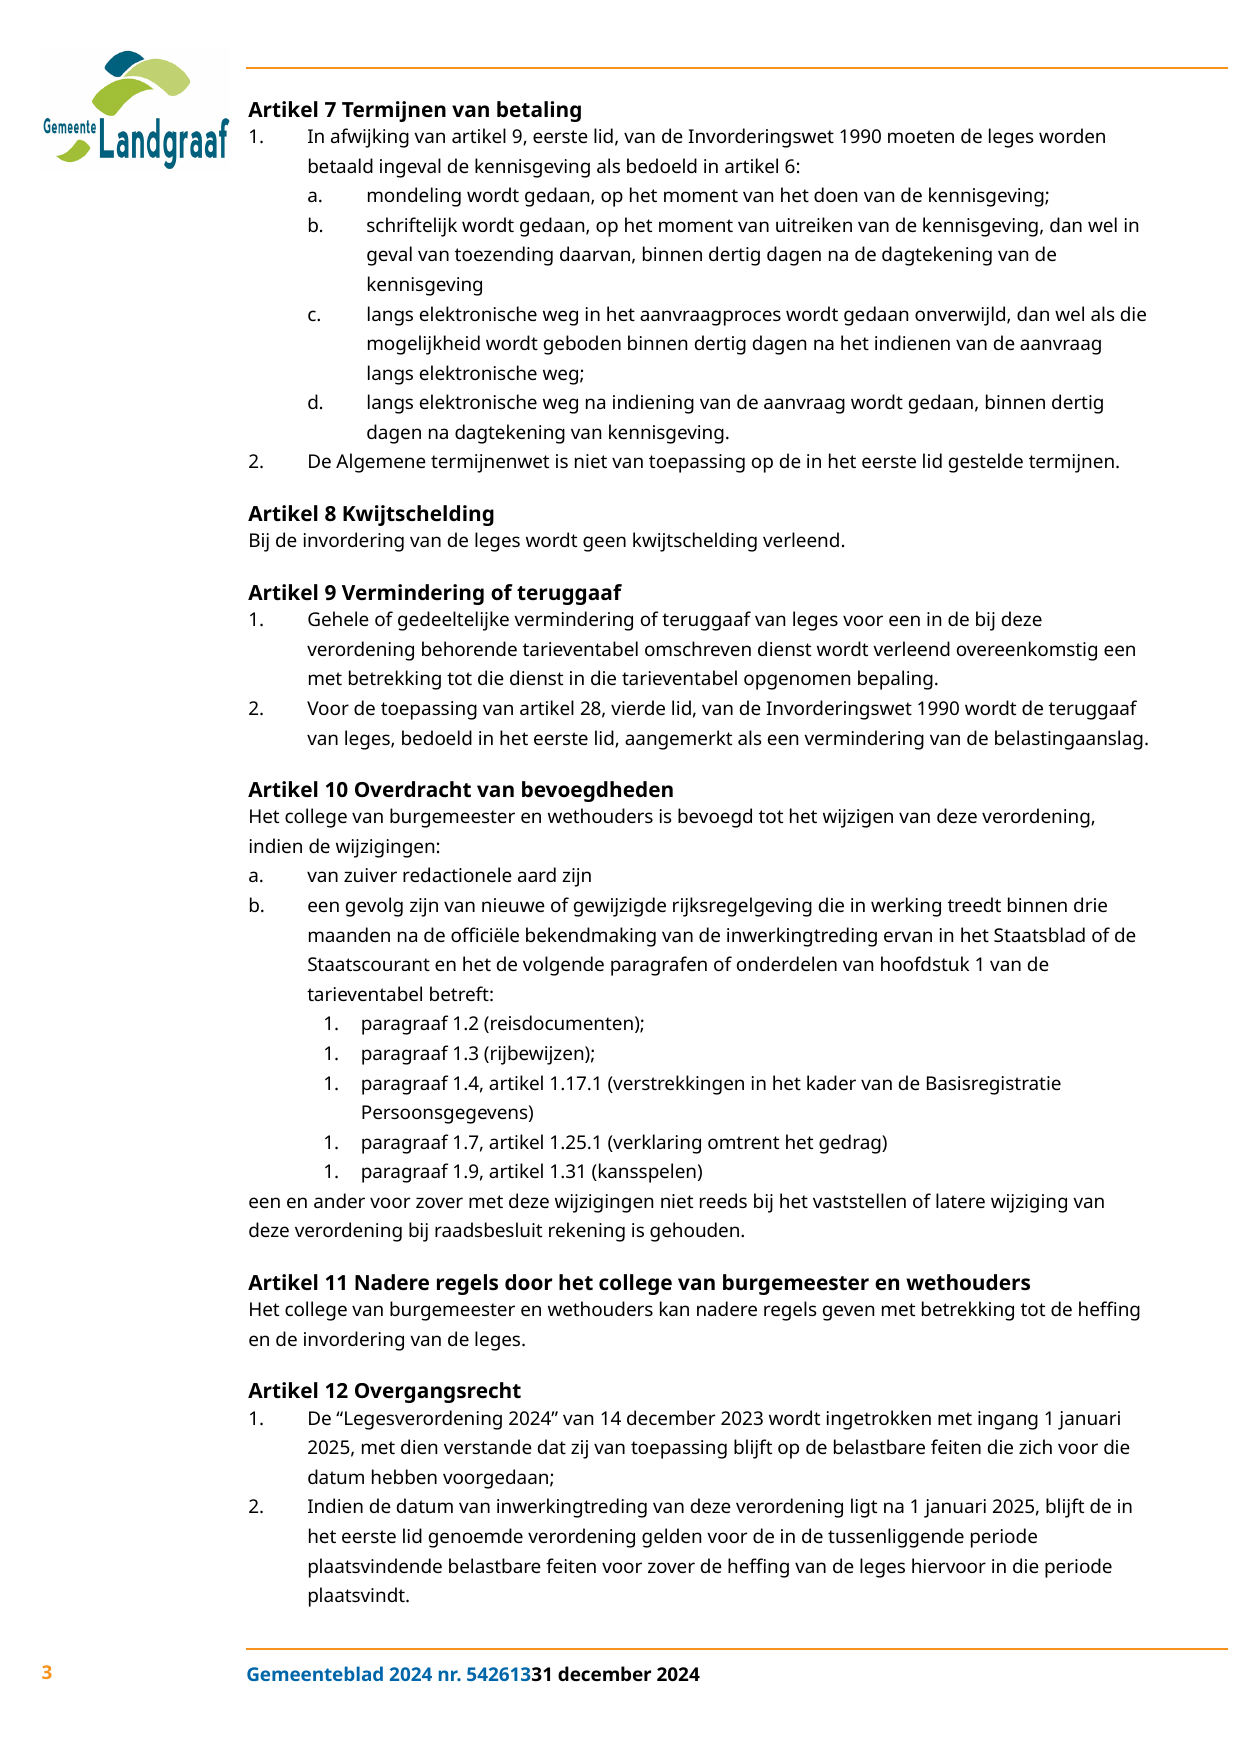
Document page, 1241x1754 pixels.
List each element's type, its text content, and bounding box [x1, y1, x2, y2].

list Indien de datum van inwerkingtreding van deze verordening ligt na 1 januari 2025, blijft de in het eerste lid genoemde verordening gelden voor de in de tussenliggende periode plaatsvindende belastbare feiten voor zover de heffing van de leges hiervoor in die periode plaatsvindt. [248, 1494, 1152, 1608]
text Het college van burgemeester en wethouders kan nadere regels geven met betrekking tot de heffing en de invordering van de leges. [248, 1297, 1152, 1352]
text Artikel 8 Kwijtschelding [248, 499, 1152, 527]
text een en ander voor zover met deze wijzigingen niet reeds bij het vaststellen of latere wijziging van deze verordening bij raadsbesluit rekening is gehouden. [248, 1188, 1152, 1243]
list De Algemene termijnenwet is niet van toepassing op de in het eerste lid gestelde termijnen. [248, 449, 1152, 474]
text Artikel 10 Overdracht van bevoegdheden [248, 775, 1152, 803]
text Bij de invordering van de leges wordt geen kwijtschelding verleend. [248, 527, 1152, 553]
list paragraaf 1.7, artikel 1.25.1 (verklaring omtrent het gedrag) [323, 1129, 1152, 1155]
text Artikel 11 Nadere regels door het college van burgemeester en wethouders [248, 1268, 1152, 1297]
list Voor de toepassing van artikel 28, vierde lid, van de Invorderingswet 1990 wordt de teruggaaf van leges, bedoeld in het eerste lid, aangemerkt als een vermindering van de belastingaanslag. [248, 695, 1152, 750]
list paragraaf 1.2 (reisdocumenten); [323, 1011, 1152, 1036]
list Gehele of gedeeltelijke vermindering of teruggaaf van leges voor een in de bij deze verordening behorende tarieventabel omschreven dienst wordt verleend overeenkomstig een met betrekking tot die dienst in die tarieventabel opgenomen bepaling. [248, 606, 1152, 691]
text Artikel 12 Overgangsrecht [248, 1377, 1152, 1405]
text Het college van burgemeester en wethouders is bevoegd tot het wijzigen van deze verordening, indien de wijzigingen: [248, 803, 1152, 859]
picture [41, 47, 231, 172]
list In afwijking van artikel 9, eerste lid, van de Invorderingswet 1990 moeten de leges worden betaald ingeval de kennisgeving als bedoeld in artikel 6: [248, 123, 1152, 178]
list paragraaf 1.3 (rijbewijzen); [323, 1040, 1152, 1066]
list mondeling wordt gedaan, op het moment van het doen van de kennisgeving; [307, 182, 1152, 208]
text Artikel 9 Vermindering of teruggaaf [248, 578, 1152, 606]
list schriftelijk wordt gedaan, op het moment van uitreiken van de kennisgeving, dan wel in geval van toezending daarvan, binnen dertig dagen na de dagtekening van de kennisgeving [307, 212, 1152, 297]
list langs elektronische weg na indiening van de aanvraag wordt gedaan, binnen dertig dagen na dagtekening van kennisgeving. [307, 389, 1152, 445]
list van zuiver redactionele aard zijn [248, 863, 1152, 888]
list paragraaf 1.9, artikel 1.31 (kansspelen) [323, 1158, 1152, 1184]
list een gevolg zijn van nieuwe of gewijzigde rijksregelgeving die in werking treedt binnen drie maanden na de officiële bekendmaking van de inwerkingtreding ervan in het Staatsblad of de Staatscourant en het de volgende paragrafen of onderdelen van hoofdstuk 1 van de tarieventabel betreft: [248, 892, 1152, 1007]
text Artikel 7 Termijnen van betaling [248, 95, 1152, 123]
list De “Legesverordening 2024” van 14 december 2023 wordt ingetrokken met ingang 1 januari 2025, met dien verstande dat zij van toepassing blijft op de belastbare feiten die zich voor die datum hebben voorgedaan; [248, 1405, 1152, 1490]
list langs elektronische weg in het aanvraagproces wordt gedaan onverwijld, dan wel als die mogelijkheid wordt geboden binnen dertig dagen na het indienen van de aanvraag langs elektronische weg; [307, 301, 1152, 386]
list paragraaf 1.4, artikel 1.17.1 (verstrekkingen in het kader van de Basisregistratie Persoonsgegevens) [323, 1070, 1152, 1125]
